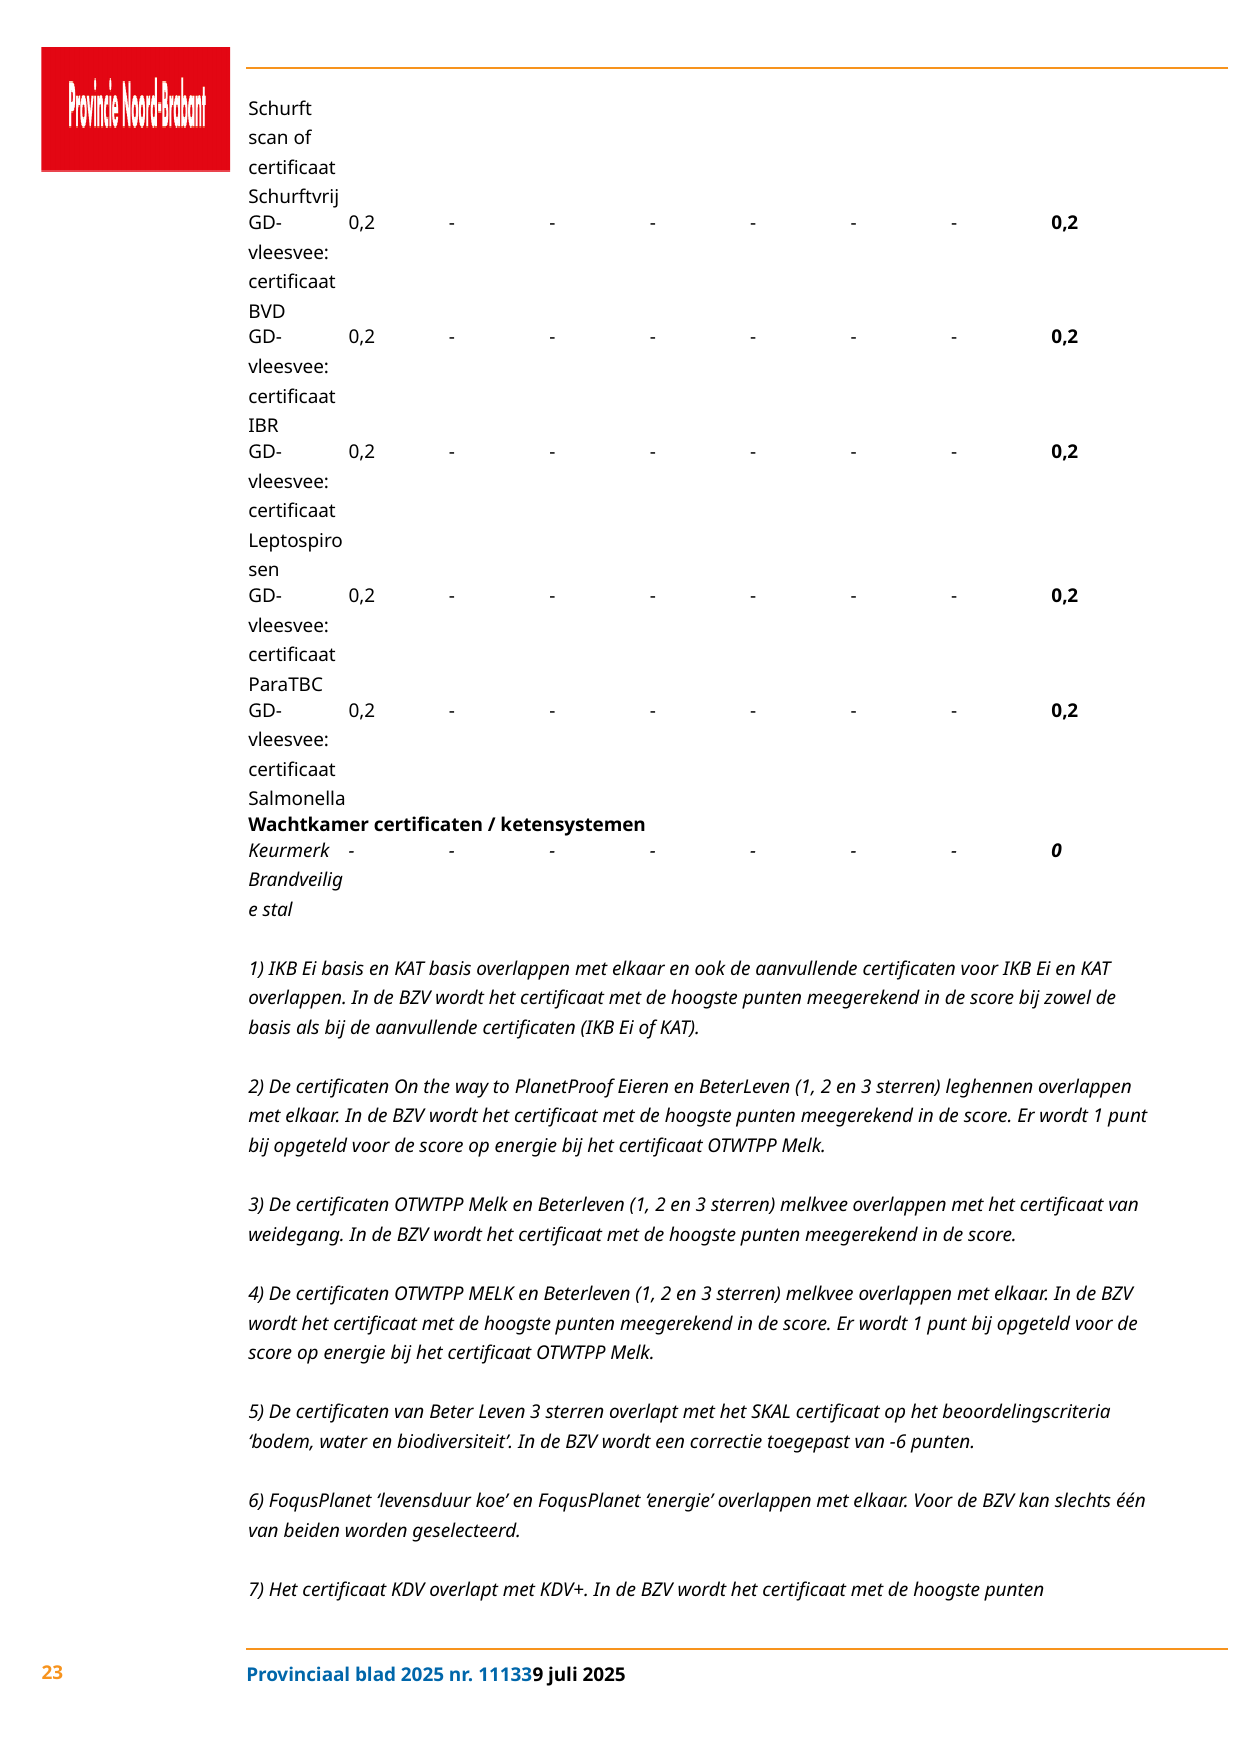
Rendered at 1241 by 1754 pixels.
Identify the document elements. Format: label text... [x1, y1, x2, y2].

table_cell - [449, 582, 549, 697]
table_cell - [850, 837, 951, 922]
table_cell - [650, 582, 750, 697]
table_cell GD-vleesvee: certificaat Leptospirosen [248, 438, 348, 582]
table_cell - [449, 95, 549, 209]
table_cell - [650, 209, 750, 324]
table_cell - [549, 438, 649, 582]
table_cell - [750, 837, 850, 922]
table_cell - [850, 324, 951, 438]
picture [41, 47, 231, 172]
table_cell 0,2 [1051, 438, 1152, 582]
table_cell 0,2 [1051, 209, 1152, 324]
table_cell - [348, 837, 449, 922]
table_cell - [549, 582, 649, 697]
table_cell GD-vleesvee: certificaat ParaTBC [248, 582, 348, 697]
table_cell 0,2 [348, 697, 449, 811]
text 6) FoqusPlanet ‘levensduur koe’ en FoqusPlanet ‘energie’ overlappen met elkaar. Voor de BZV kan slechts één van beiden worden geselecteerd. [248, 1487, 1152, 1542]
table_cell Wachtkamer certificaten / ketensystemen [248, 811, 1152, 837]
table_cell GD-vleesvee: certificaat IBR [248, 324, 348, 438]
table_cell Schurft scan of certificaat Schurftvrij [248, 95, 348, 209]
table_cell - [850, 582, 951, 697]
table_cell - [549, 837, 649, 922]
table_cell 0,2 [1051, 582, 1152, 697]
table_cell 0,2 [348, 324, 449, 438]
table_cell 0,2 [1051, 324, 1152, 438]
text 1) IKB Ei basis en KAT basis overlappen met elkaar en ook de aanvullende certificaten voor IKB Ei en KAT overlappen. In de BZV wordt het certificaat met de hoogste punten meegerekend in de score bij zowel de basis als bij de aanvullende certificaten (IKB Ei of KAT). [248, 955, 1152, 1039]
table_cell - [951, 95, 1051, 209]
table_cell - [449, 209, 549, 324]
table_cell - [951, 582, 1051, 697]
table_cell Keurmerk Brandveilige stal [248, 837, 348, 922]
table_cell 0,2 [348, 582, 449, 697]
table_cell 0,2 [1051, 697, 1152, 811]
text 4) De certificaten OTWTPP MELK en Beterleven (1, 2 en 3 sterren) melkvee overlappen met elkaar. In de BZV wordt het certificaat met de hoogste punten meegerekend in de score. Er wordt 1 punt bij opgeteld voor de score op energie bij het certificaat OTWTPP Melk. [248, 1280, 1152, 1365]
table_cell - [750, 697, 850, 811]
table_cell - [449, 697, 549, 811]
table_cell - [750, 209, 850, 324]
table_cell - [650, 837, 750, 922]
table_cell - [951, 697, 1051, 811]
table_cell - [449, 324, 549, 438]
text 3) De certificaten OTWTPP Melk en Beterleven (1, 2 en 3 sterren) melkvee overlappen met het certificaat van weidegang. In de BZV wordt het certificaat met de hoogste punten meegerekend in de score. [248, 1191, 1152, 1247]
table_cell - [549, 95, 649, 209]
table_cell - [850, 209, 951, 324]
table_cell - [850, 95, 951, 209]
table_cell - [750, 324, 850, 438]
table_cell - [549, 324, 649, 438]
table_cell - [650, 697, 750, 811]
table_cell - [549, 209, 649, 324]
table_cell - [549, 697, 649, 811]
table_cell - [449, 438, 549, 582]
table_cell [1051, 95, 1152, 209]
text 7) Het certificaat KDV overlapt met KDV+. In de BZV wordt het certificaat met de hoogste punten [248, 1576, 1152, 1602]
table_cell - [750, 95, 850, 209]
table_cell GD-vleesvee: certificaat BVD [248, 209, 348, 324]
table_cell - [850, 697, 951, 811]
table_cell - [951, 324, 1051, 438]
table_cell - [750, 582, 850, 697]
table_cell - [951, 209, 1051, 324]
text 2) De certificaten On the way to PlanetProof Eieren en BeterLeven (1, 2 en 3 sterren) leghennen overlappen met elkaar. In de BZV wordt het certificaat met de hoogste punten meegerekend in de score. Er wordt 1 punt bij opgeteld voor de score op energie bij het certificaat OTWTPP Melk. [248, 1073, 1152, 1158]
table_cell - [951, 837, 1051, 922]
table_cell - [951, 438, 1051, 582]
table_cell - [750, 438, 850, 582]
text 5) De certificaten van Beter Leven 3 sterren overlapt met het SKAL certificaat op het beoordelingscriteria ‘bodem, water en biodiversiteit’. In de BZV wordt een correctie toegepast van -6 punten. [248, 1398, 1152, 1454]
table_cell - [650, 438, 750, 582]
table_cell [348, 95, 449, 209]
table_cell - [650, 324, 750, 438]
table_cell 0,2 [348, 438, 449, 582]
table_cell 0,2 [348, 209, 449, 324]
table_cell - [850, 438, 951, 582]
table_cell 0 [1051, 837, 1152, 922]
table_cell - [449, 837, 549, 922]
table_cell - [650, 95, 750, 209]
table_cell GD-vleesvee: certificaat Salmonella [248, 697, 348, 811]
